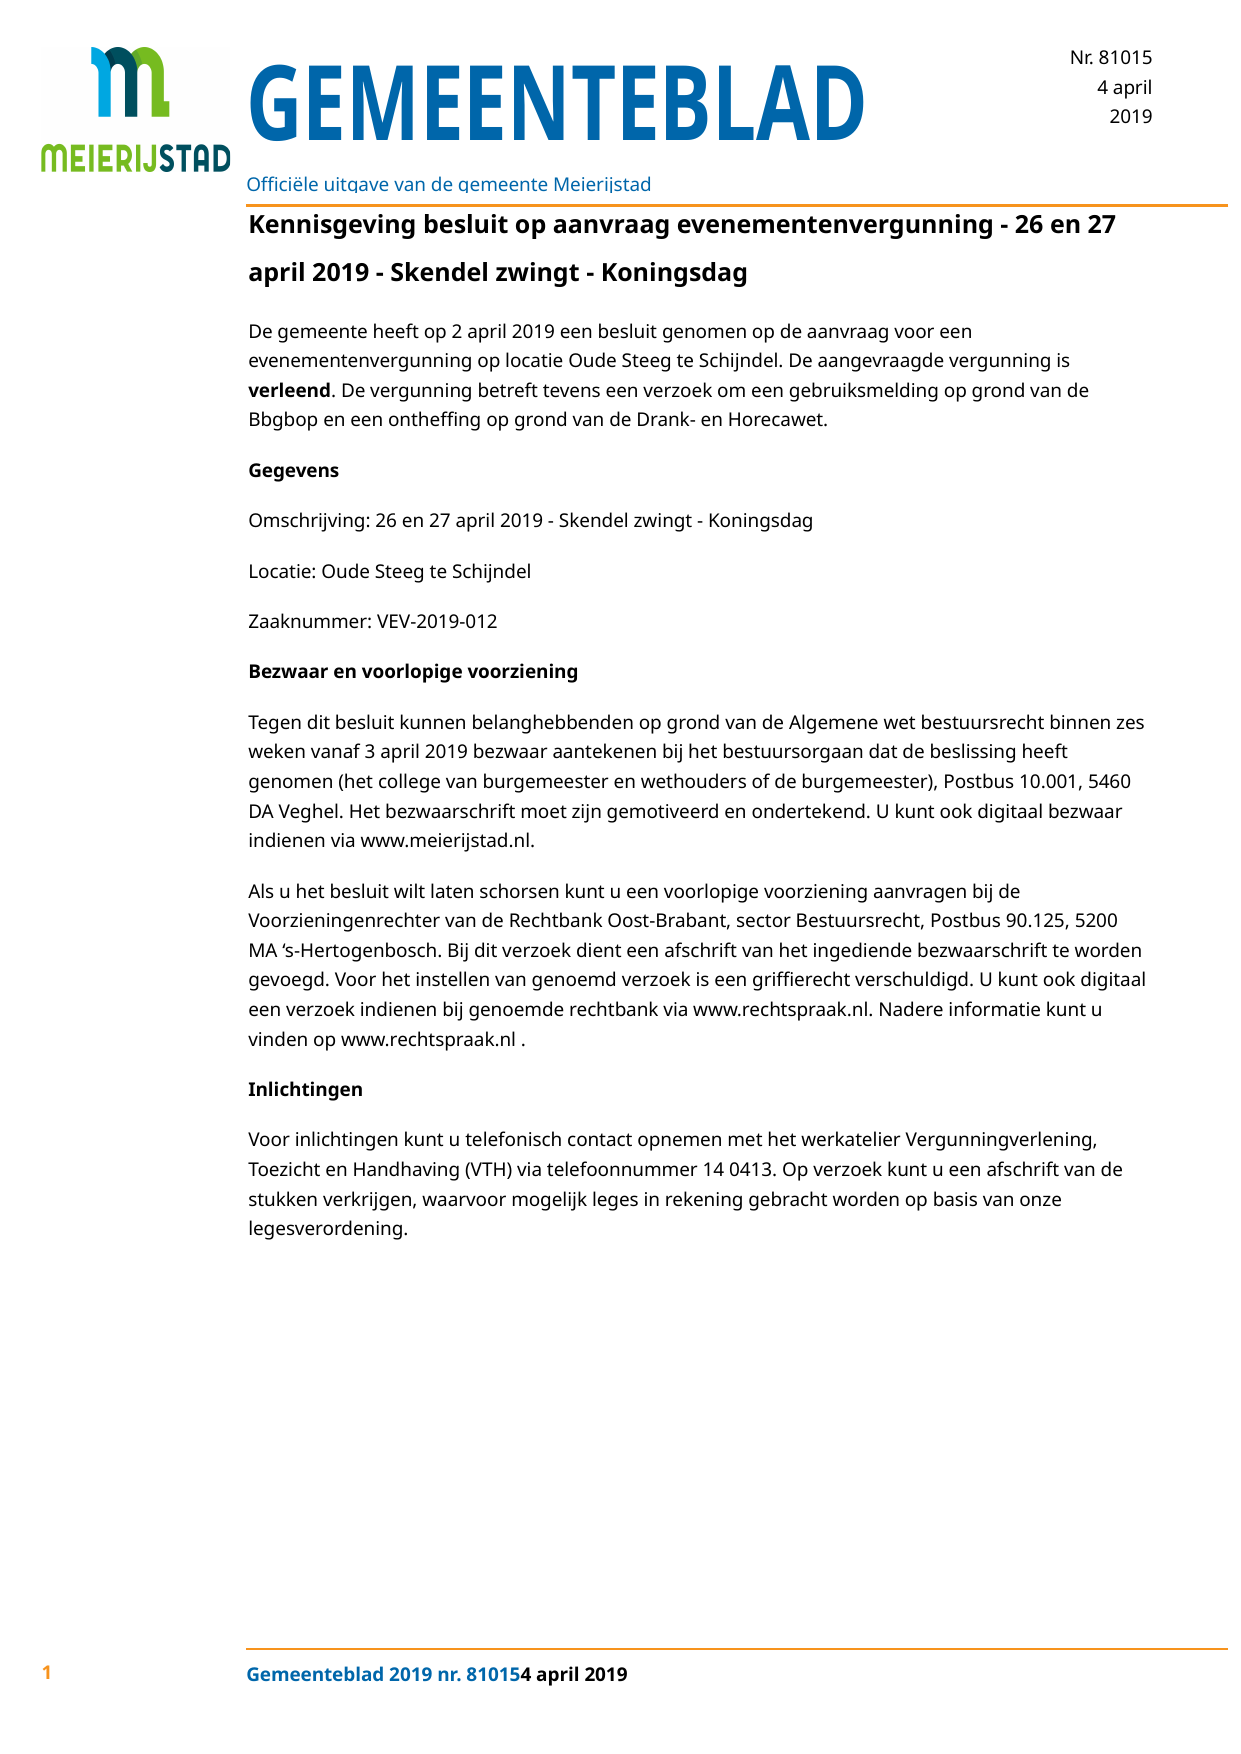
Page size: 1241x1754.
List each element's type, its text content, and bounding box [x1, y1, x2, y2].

text Als u het besluit wilt laten schorsen kunt u een voorlopige voorziening aanvragen bij de Voorzieningenrechter van de Rechtbank Oost-Brabant, sector Bestuursrecht, Postbus 90.125, 5200 MA ‘s-Hertogenbosch. Bij dit verzoek dient een afschrift van het ingediende bezwaarschrift te worden gevoegd. Voor het instellen van genoemd verzoek is een griffierecht verschuldigd. U kunt ook digitaal een verzoek indienen bij genoemde rechtbank via www.rechtspraak.nl. Nadere informatie kunt u vinden op www.rechtspraak.nl . [248, 878, 1152, 1052]
text Locatie: Oude Steeg te Schijndel [248, 558, 1152, 584]
picture [41, 47, 231, 172]
text Inlichtingen [248, 1076, 1152, 1102]
text Voor inlichtingen kunt u telefonisch contact opnemen met het werkatelier Vergunningverlening, Toezicht en Handhaving (VTH) via telefoonnummer 14 0413. Op verzoek kunt u een afschrift van de stukken verkrijgen, waarvoor mogelijk leges in rekening gebracht worden op basis van onze legesverordening. [248, 1127, 1152, 1241]
text Zaaknummer: VEV-2019-012 [248, 608, 1152, 634]
text Omschrijving: 26 en 27 april 2019 - Skendel zwingt - Koningsdag [248, 507, 1152, 533]
text Kennisgeving besluit op aanvraag evenementenvergunning - 26 en 27 april 2019 - Skendel zwingt - Koningsdag [248, 207, 1152, 288]
text Gegevens [248, 457, 1152, 483]
text De gemeente heeft op 2 april 2019 een besluit genomen op de aanvraag voor een evenementenvergunning op locatie Oude Steeg te Schijndel. De aangevraagde vergunning is verleend. De vergunning betreft tevens een verzoek om een gebruiksmelding op grond van de Bbgbop en een ontheffing op grond van de Drank- en Horecawet. [248, 318, 1152, 432]
text Tegen dit besluit kunnen belanghebbenden op grond van de Algemene wet bestuursrecht binnen zes weken vanaf 3 april 2019 bezwaar aantekenen bij het bestuursorgaan dat de beslissing heeft genomen (het college van burgemeester en wethouders of de burgemeester), Postbus 10.001, 5460 DA Veghel. Het bezwaarschrift moet zijn gemotiveerd en ondertekend. U kunt ook digitaal bezwaar indienen via www.meierijstad.nl. [248, 709, 1152, 853]
text Bezwaar en voorlopige voorziening [248, 659, 1152, 684]
